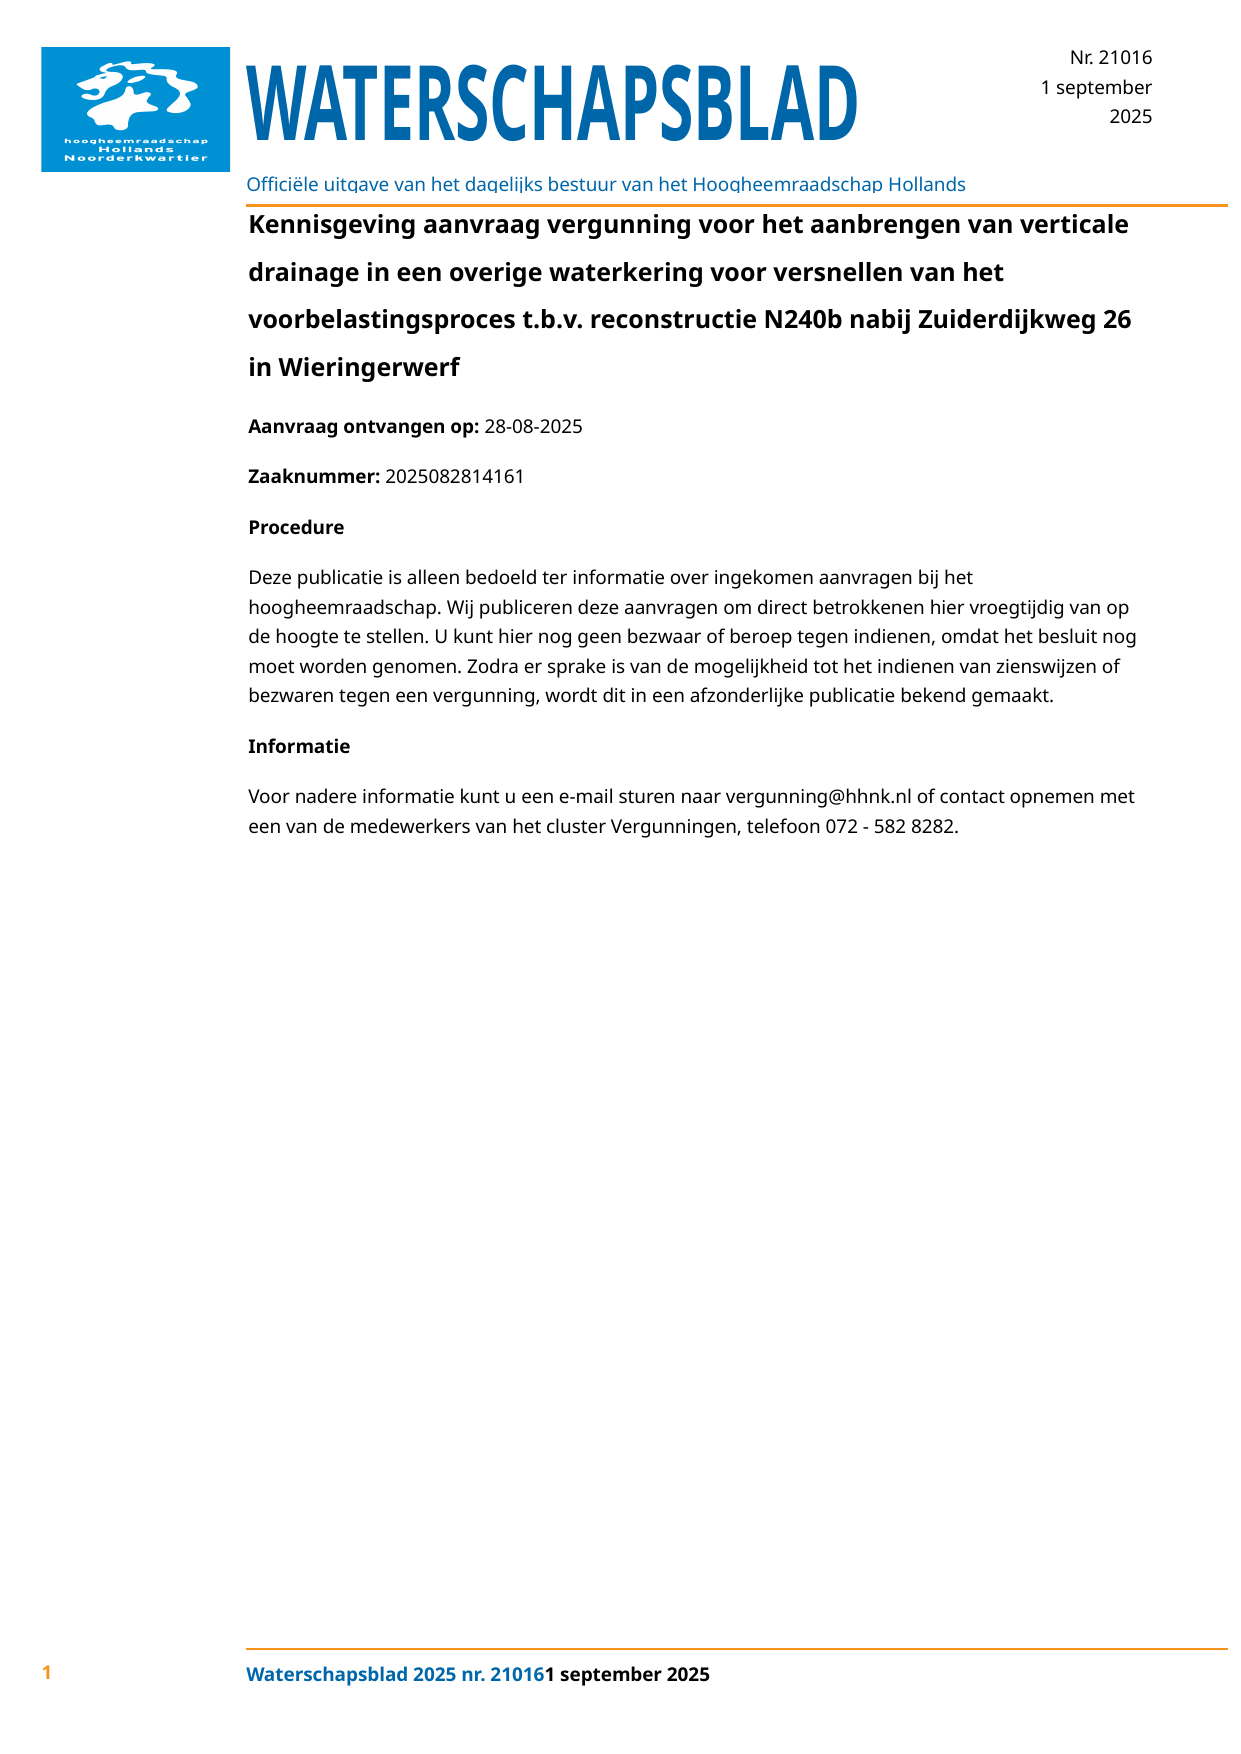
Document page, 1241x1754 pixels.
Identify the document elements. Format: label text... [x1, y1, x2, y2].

picture [88, 87, 157, 130]
text Informatie [248, 733, 1152, 759]
text Deze publicatie is alleen bedoeld ter informatie over ingekomen aanvragen bij het hoogheemraadschap. Wij publiceren deze aanvragen om direct betrokkenen hier vroegtijdig van op de hoogte te stellen. U kunt hier nog geen bezwaar of beroep tegen indienen, omdat het besluit nog moet worden genomen. Zodra er sprake is van de mogelijkheid tot het indienen van zienswijzen of bezwaren tegen een vergunning, wordt dit in een afzonderlijke publicatie bekend gemaakt. [248, 564, 1152, 708]
text Zaaknummer: 2025082814161 [248, 463, 1152, 489]
text Voor nadere informatie kunt u een e-mail sturen naar vergunning@hhnk.nl of contact opnemen met een van de medewerkers van het cluster Vergunningen, telefoon 072 - 582 8282. [248, 783, 1152, 839]
text Kennisgeving aanvraag vergunning voor het aanbrengen van verticale drainage in een overige waterkering voor versnellen van het voorbelastingsproces t.b.v. reconstructie N240b nabij Zuiderdijkweg 26 in Wieringerwerf [248, 207, 1152, 384]
text Procedure [248, 514, 1152, 540]
picture [129, 76, 144, 82]
picture [118, 62, 197, 112]
text Aanvraag ontvangen op: 28-08-2025 [248, 413, 1152, 439]
picture [78, 64, 122, 99]
